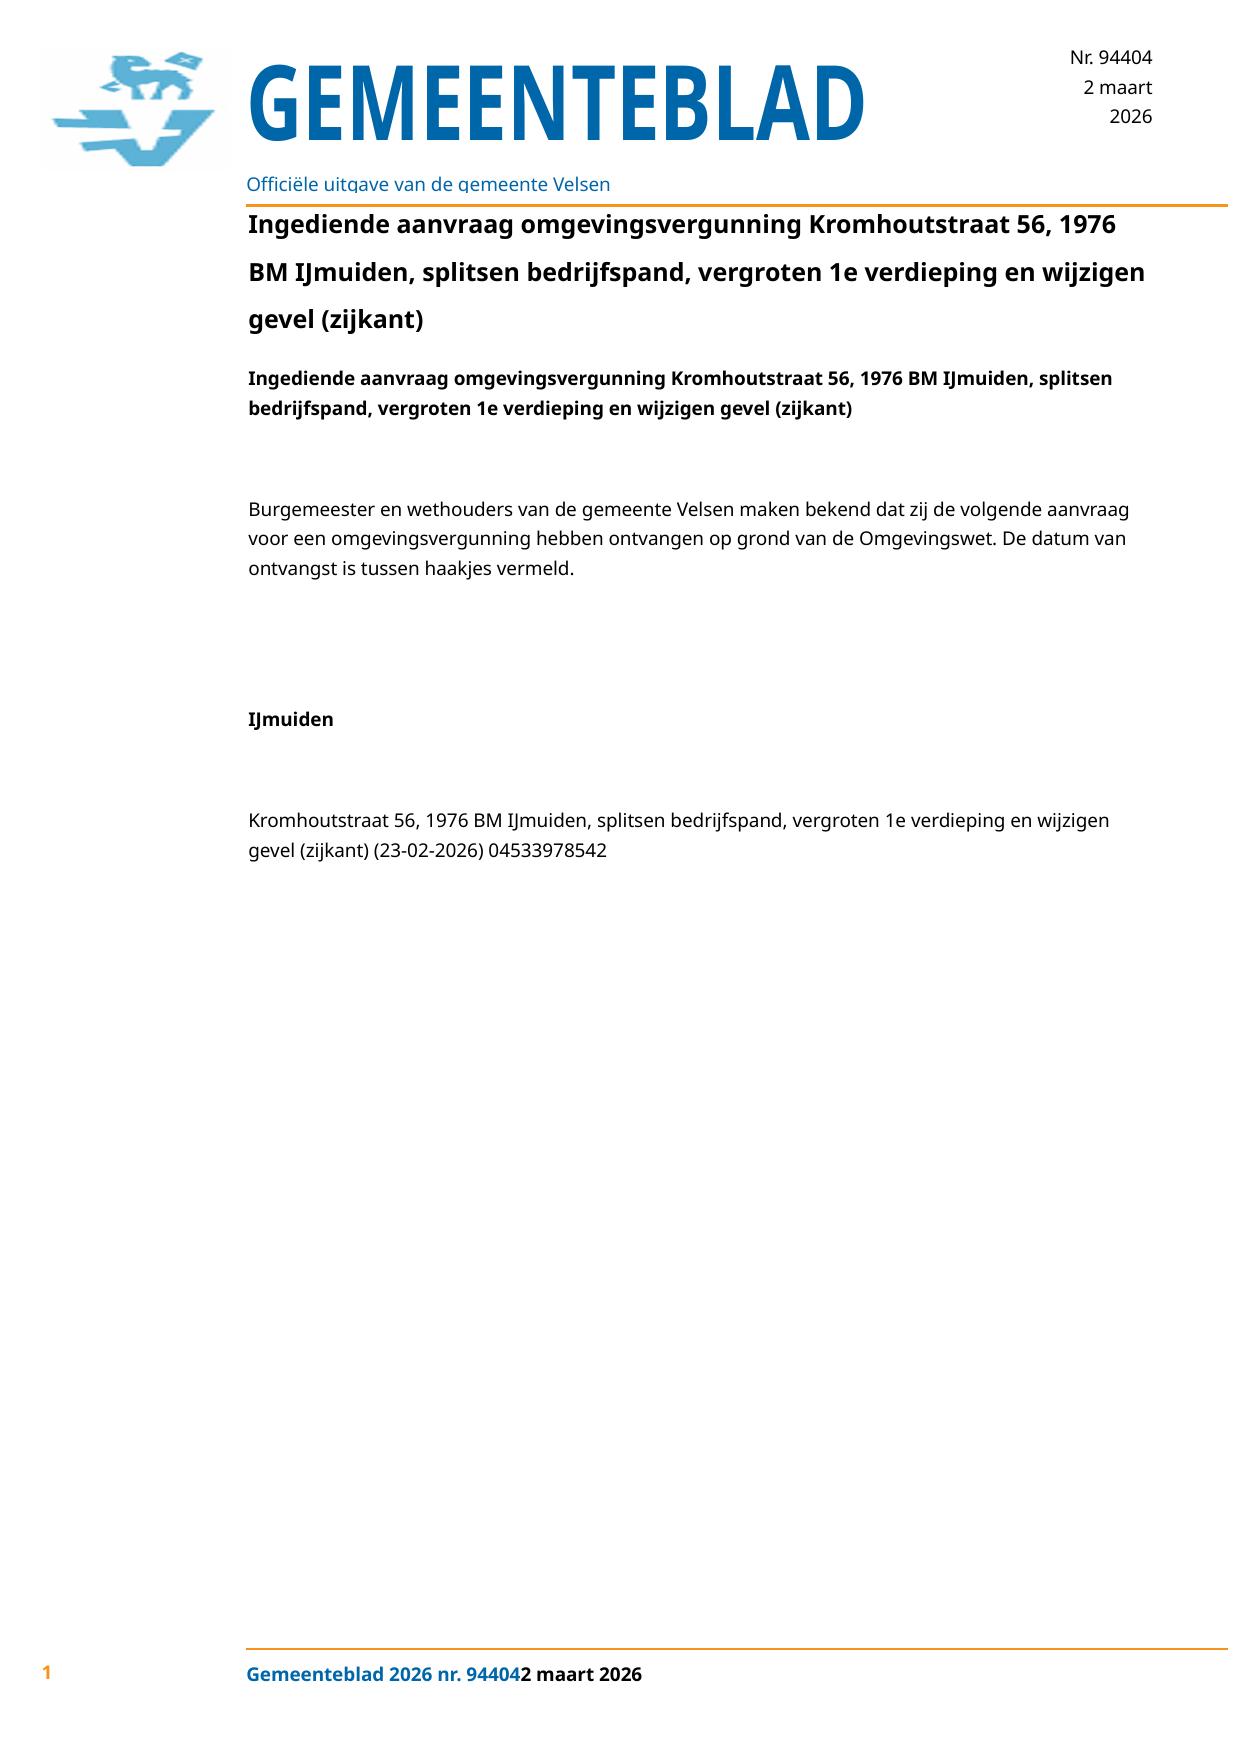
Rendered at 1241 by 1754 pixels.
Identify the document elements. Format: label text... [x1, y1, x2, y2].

picture [41, 47, 231, 172]
text Burgemeester en wethouders van de gemeente Velsen maken bekend dat zij de volgende aanvraag voor een omgevingsvergunning hebben ontvangen op grond van de Omgevingswet. De datum van ontvangst is tussen haakjes vermeld. [248, 496, 1152, 581]
text IJmuiden [248, 706, 1152, 732]
text Kromhoutstraat 56, 1976 BM IJmuiden, splitsen bedrijfspand, vergroten 1e verdieping en wijzigen gevel (zijkant) (23-02-2026) 04533978542 [248, 807, 1152, 862]
text Ingediende aanvraag omgevingsvergunning Kromhoutstraat 56, 1976 BM IJmuiden, splitsen bedrijfspand, vergroten 1e verdieping en wijzigen gevel (zijkant) [248, 366, 1152, 421]
text Ingediende aanvraag omgevingsvergunning Kromhoutstraat 56, 1976 BM IJmuiden, splitsen bedrijfspand, vergroten 1e verdieping en wijzigen gevel (zijkant) [248, 207, 1152, 336]
